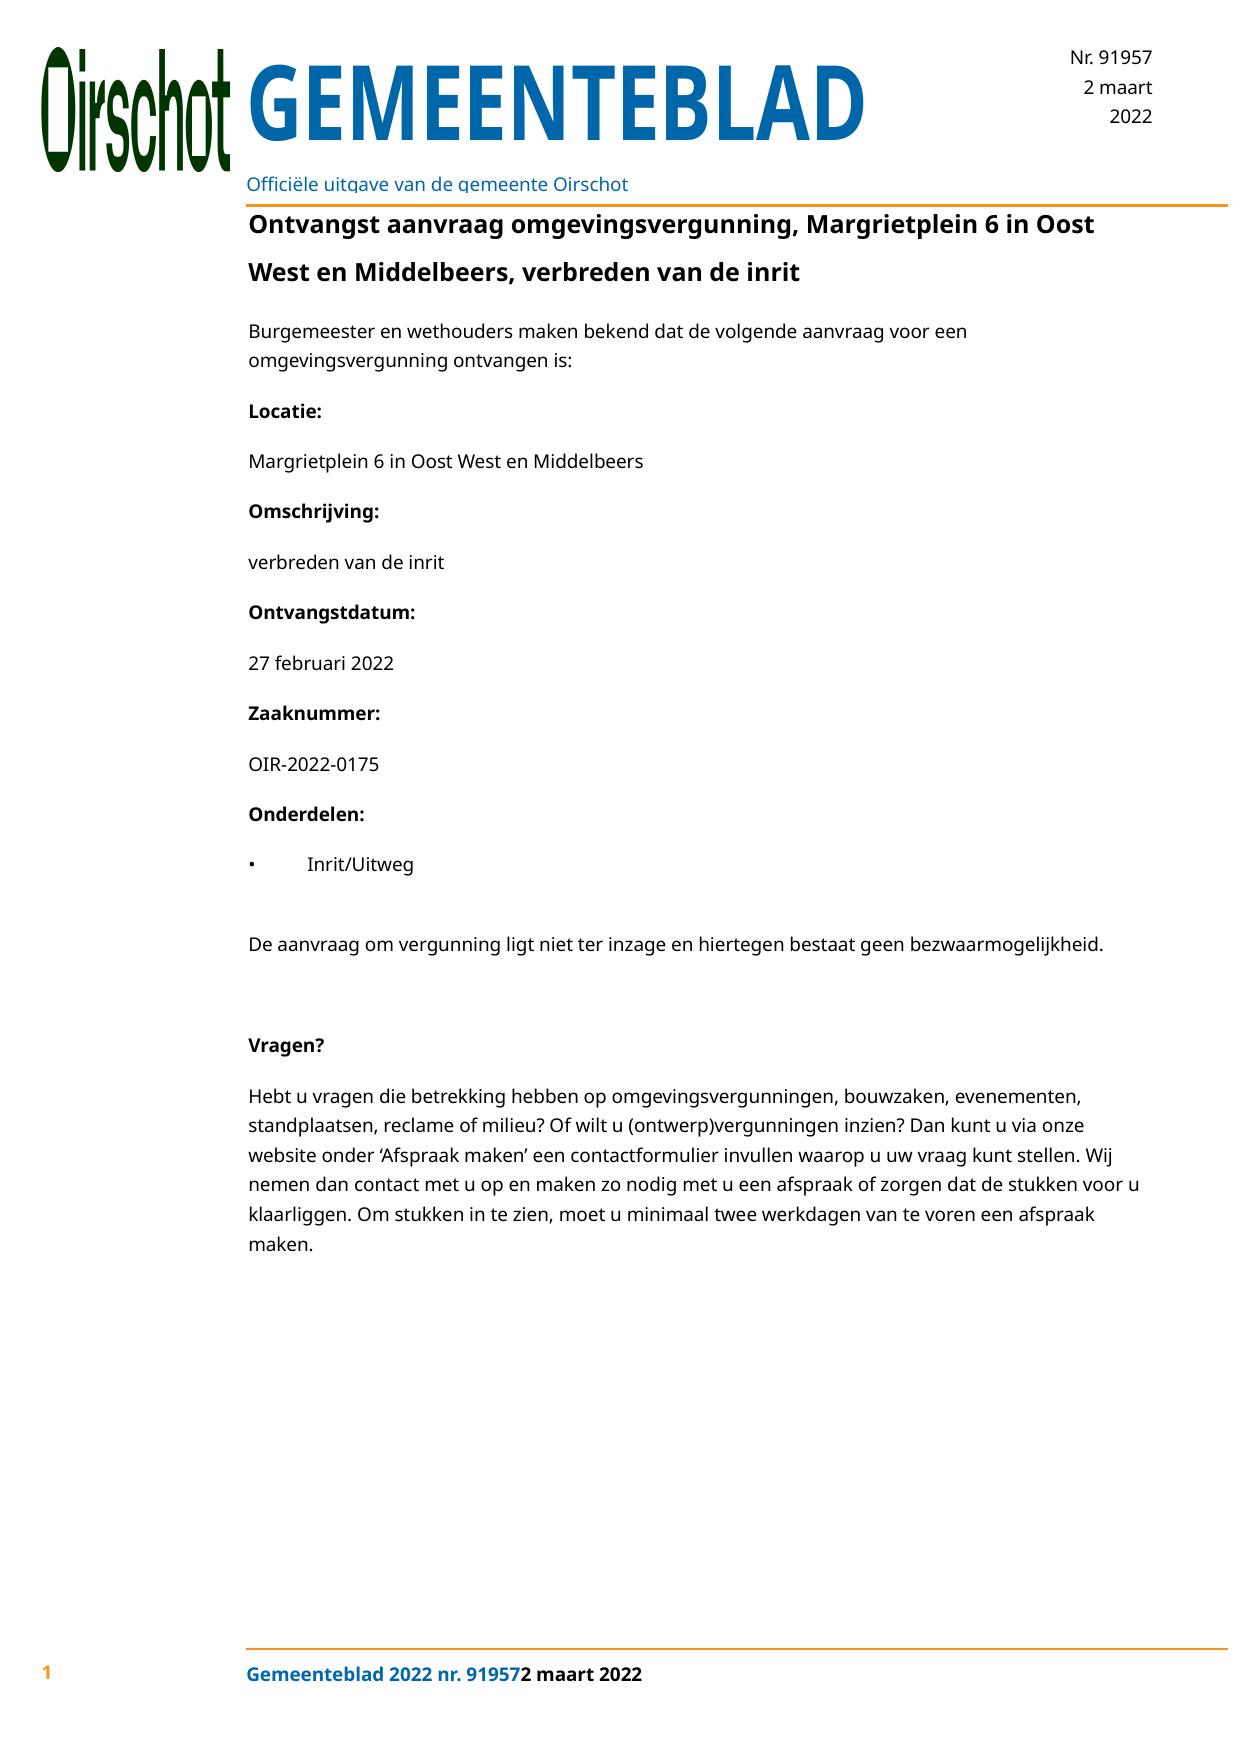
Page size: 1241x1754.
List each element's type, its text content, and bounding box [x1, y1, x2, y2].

text Ontvangst aanvraag omgevingsvergunning, Margrietplein 6 in Oost West en Middelbeers, verbreden van de inrit [248, 207, 1152, 288]
text Hebt u vragen die betrekking hebben op omgevingsvergunningen, bouwzaken, evenementen, standplaatsen, reclame of milieu? Of wilt u (ontwerp)vergunningen inzien? Dan kunt u via onze website onder ‘Afspraak maken’ een contactformulier invullen waarop u uw vraag kunt stellen. Wij nemen dan contact met u op en maken zo nodig met u een afspraak of zorgen dat de stukken voor u klaarliggen. Om stukken in te zien, moet u minimaal twee werkdagen van te voren een afspraak maken. [248, 1083, 1152, 1257]
text Zaaknummer: [248, 700, 1152, 726]
text OIR-2022-0175 [248, 751, 1152, 777]
text 27 februari 2022 [248, 650, 1152, 676]
text Burgemeester en wethouders maken bekend dat de volgende aanvraag voor een omgevingsvergunning ontvangen is: [248, 318, 1152, 373]
text Onderdelen: [248, 801, 1152, 827]
picture [41, 47, 231, 172]
list Inrit/Uitweg [248, 852, 1152, 877]
text Locatie: [248, 398, 1152, 424]
text Vragen? [248, 1032, 1152, 1058]
text verbreden van de inrit [248, 549, 1152, 575]
text De aanvraag om vergunning ligt niet ter inzage en hiertegen bestaat geen bezwaarmogelijkheid. [248, 932, 1152, 957]
text Omschrijving: [248, 499, 1152, 524]
text Margrietplein 6 in Oost West en Middelbeers [248, 448, 1152, 474]
text Ontvangstdatum: [248, 599, 1152, 625]
